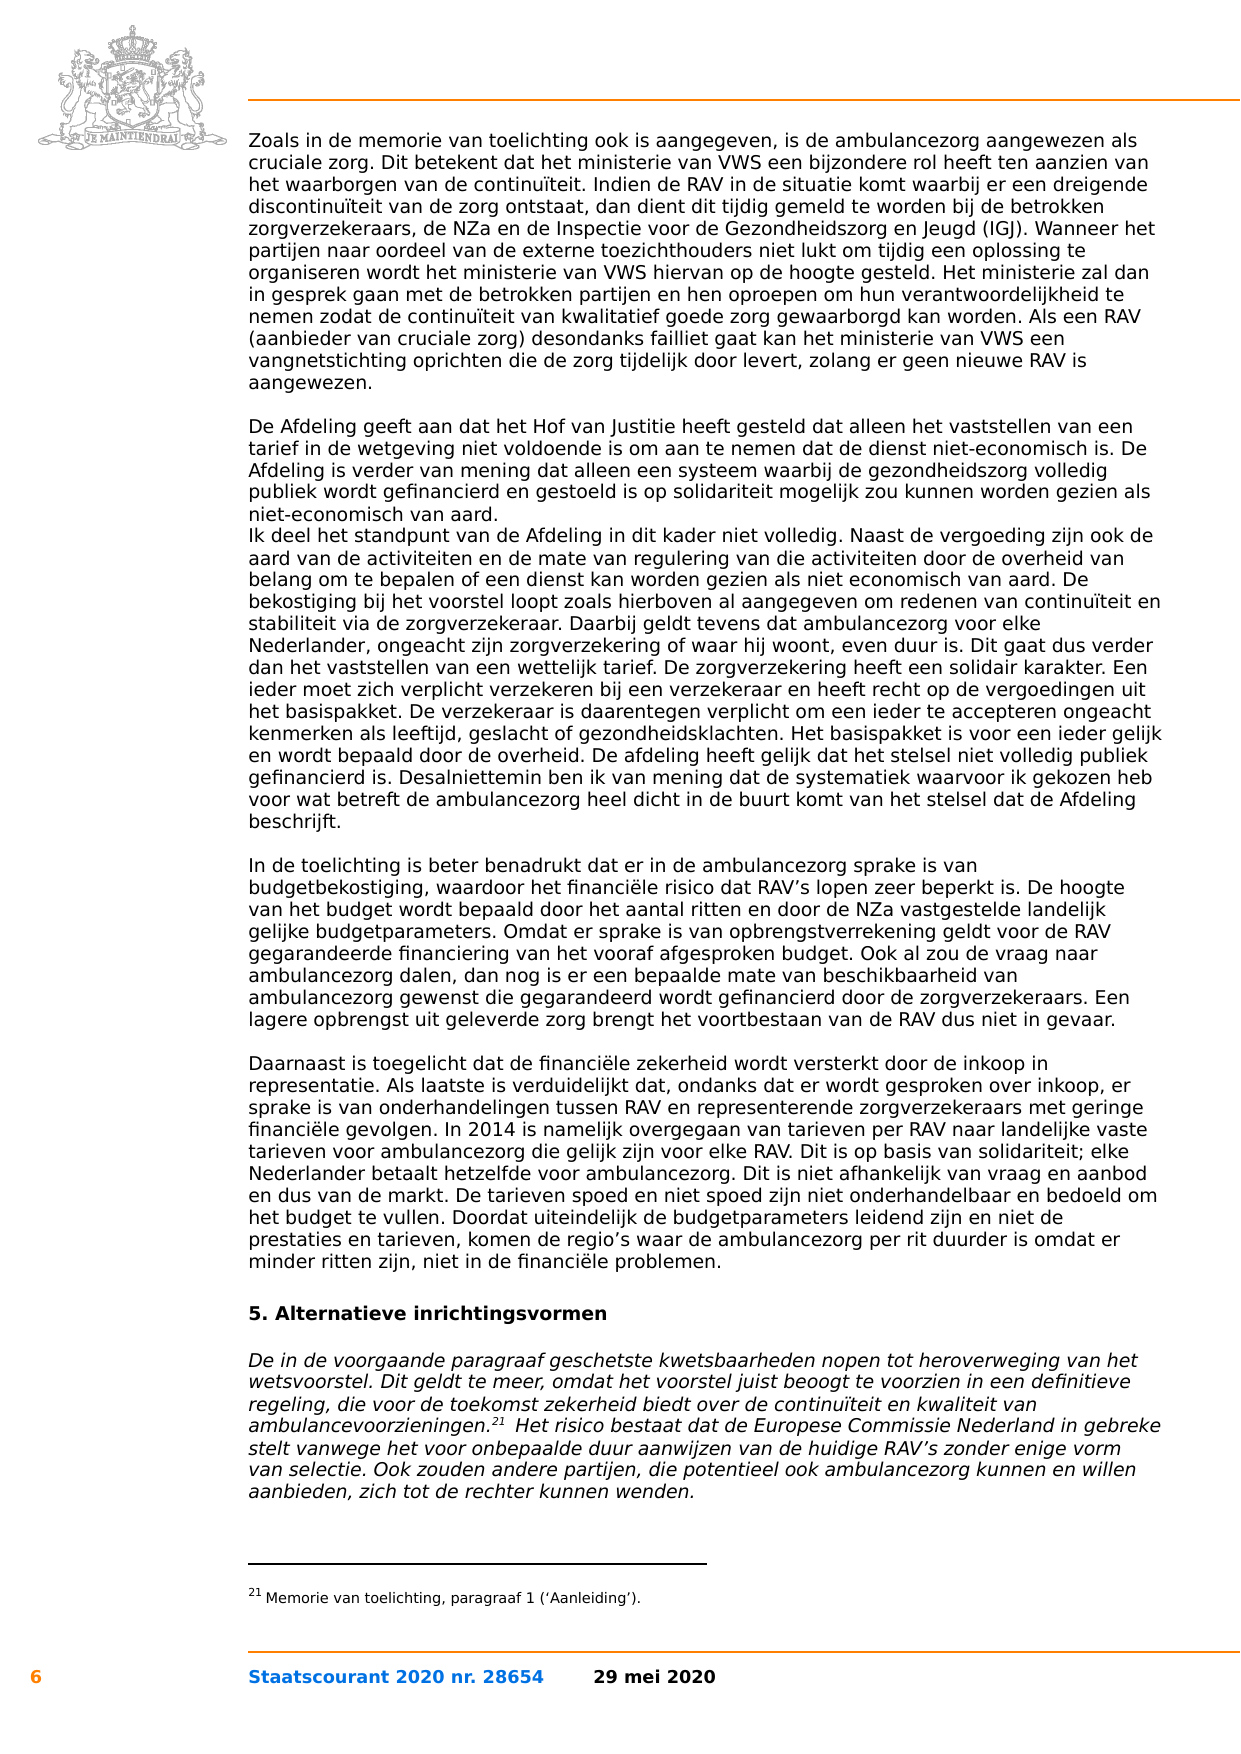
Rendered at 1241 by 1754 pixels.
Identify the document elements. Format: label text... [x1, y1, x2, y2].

text Daarnaast is toegelicht dat de financiële zekerheid wordt versterkt door de inkoop in representatie. Als laatste is verduidelijkt dat, ondanks dat er wordt gesproken over inkoop, er sprake is van onderhandelingen tussen RAV en representerende zorgverzekeraars met geringe financiële gevolgen. In 2014 is namelijk overgegaan van tarieven per RAV naar landelijke vaste tarieven voor ambulancezorg die gelijk zijn voor elke RAV. Dit is op basis van solidariteit; elke Nederlander betaalt hetzelfde voor ambulancezorg. Dit is niet afhankelijk van vraag en aanbod en dus van de markt. De tarieven spoed en niet spoed zijn niet onderhandelbaar en bedoeld om het budget te vullen. Doordat uiteindelijk de budgetparameters leidend zijn en niet de prestaties en tarieven, komen de regio’s waar de ambulancezorg per rit duurder is omdat er minder ritten zijn, niet in de financiële problemen. [248, 1053, 1163, 1272]
text In de toelichting is beter benadrukt dat er in de ambulancezorg sprake is van budgetbekostiging, waardoor het financiële risico dat RAV’s lopen zeer beperkt is. De hoogte van het budget wordt bepaald door het aantal ritten en door de NZa vastgestelde landelijk gelijke budgetparameters. Omdat er sprake is van opbrengstverrekening geldt voor de RAV gegarandeerde financiering van het vooraf afgesproken budget. Ook al zou de vraag naar ambulancezorg dalen, dan nog is er een bepaalde mate van beschikbaarheid van ambulancezorg gewenst die gegarandeerd wordt gefinancierd door de zorgverzekeraars. Een lagere opbrengst uit geleverde zorg brengt het voortbestaan van de RAV dus niet in gevaar. [248, 855, 1163, 1031]
picture [38, 25, 227, 150]
text De in de voorgaande paragraaf geschetste kwetsbaarheden nopen tot heroverweging van het wetsvoorstel. Dit geldt te meer, omdat het voorstel juist beoogt te voorzien in een definitieve regeling, die voor de toekomst zekerheid biedt over de continuïteit en kwaliteit van ambulancevoorzieningen. Het risico bestaat dat de Europese Commissie Nederland in gebreke stelt vanwege het voor onbepaalde duur aanwijzen van de huidige RAV’s zonder enige vorm van selectie. Ook zouden andere partijen, die potentieel ook ambulancezorg kunnen en willen aanbieden, zich tot de rechter kunnen wenden. [248, 1349, 1163, 1503]
text Ik deel het standpunt van de Afdeling in dit kader niet volledig. Naast de vergoeding zijn ook de aard van de activiteiten en de mate van regulering van die activiteiten door de overheid van belang om te bepalen of een dienst kan worden gezien als niet economisch van aard. De bekostiging bij het voorstel loopt zoals hierboven al aangegeven om redenen van continuïteit en stabiliteit via de zorgverzekeraar. Daarbij geldt tevens dat ambulancezorg voor elke Nederlander, ongeacht zijn zorgverzekering of waar hij woont, even duur is. Dit gaat dus verder dan het vaststellen van een wettelijk tarief. De zorgverzekering heeft een solidair karakter. Een ieder moet zich verplicht verzekeren bij een verzekeraar en heeft recht op de vergoedingen uit het basispakket. De verzekeraar is daarentegen verplicht om een ieder te accepteren ongeacht kenmerken als leeftijd, geslacht of gezondheidsklachten. Het basispakket is voor een ieder gelijk en wordt bepaald door de overheid. De afdeling heeft gelijk dat het stelsel niet volledig publiek gefinancierd is. Desalniettemin ben ik van mening dat de systematiek waarvoor ik gekozen heb voor wat betreft de ambulancezorg heel dicht in de buurt komt van het stelsel dat de Afdeling beschrijft. [248, 525, 1163, 833]
subtitle 5. Alternatieve inrichtingsvormen [248, 1302, 1163, 1324]
text Memorie van toelichting, paragraaf 1 (‘Aanleiding’). [248, 1586, 1163, 1608]
text De Afdeling geeft aan dat het Hof van Justitie heeft gesteld dat alleen het vaststellen van een tarief in de wetgeving niet voldoende is om aan te nemen dat de dienst niet-economisch is. De Afdeling is verder van mening dat alleen een systeem waarbij de gezondheidszorg volledig publiek wordt gefinancierd en gestoeld is op solidariteit mogelijk zou kunnen worden gezien als niet-economisch van aard. [248, 416, 1163, 525]
text Zoals in de memorie van toelichting ook is aangegeven, is de ambulancezorg aangewezen als cruciale zorg. Dit betekent dat het ministerie van VWS een bijzondere rol heeft ten aanzien van het waarborgen van de continuïteit. Indien de RAV in de situatie komt waarbij er een dreigende discontinuïteit van de zorg ontstaat, dan dient dit tijdig gemeld te worden bij de betrokken zorgverzekeraars, de NZa en de Inspectie voor de Gezondheidszorg en Jeugd (IGJ). Wanneer het partijen naar oordeel van de externe toezichthouders niet lukt om tijdig een oplossing te organiseren wordt het ministerie van VWS hiervan op de hoogte gesteld. Het ministerie zal dan in gesprek gaan met de betrokken partijen en hen oproepen om hun verantwoordelijkheid te nemen zodat de continuïteit van kwalitatief goede zorg gewaarborgd kan worden. Als een RAV (aanbieder van cruciale zorg) desondanks failliet gaat kan het ministerie van VWS een vangnetstichting oprichten die de zorg tijdelijk door levert, zolang er geen nieuwe RAV is aangewezen. [248, 130, 1163, 394]
